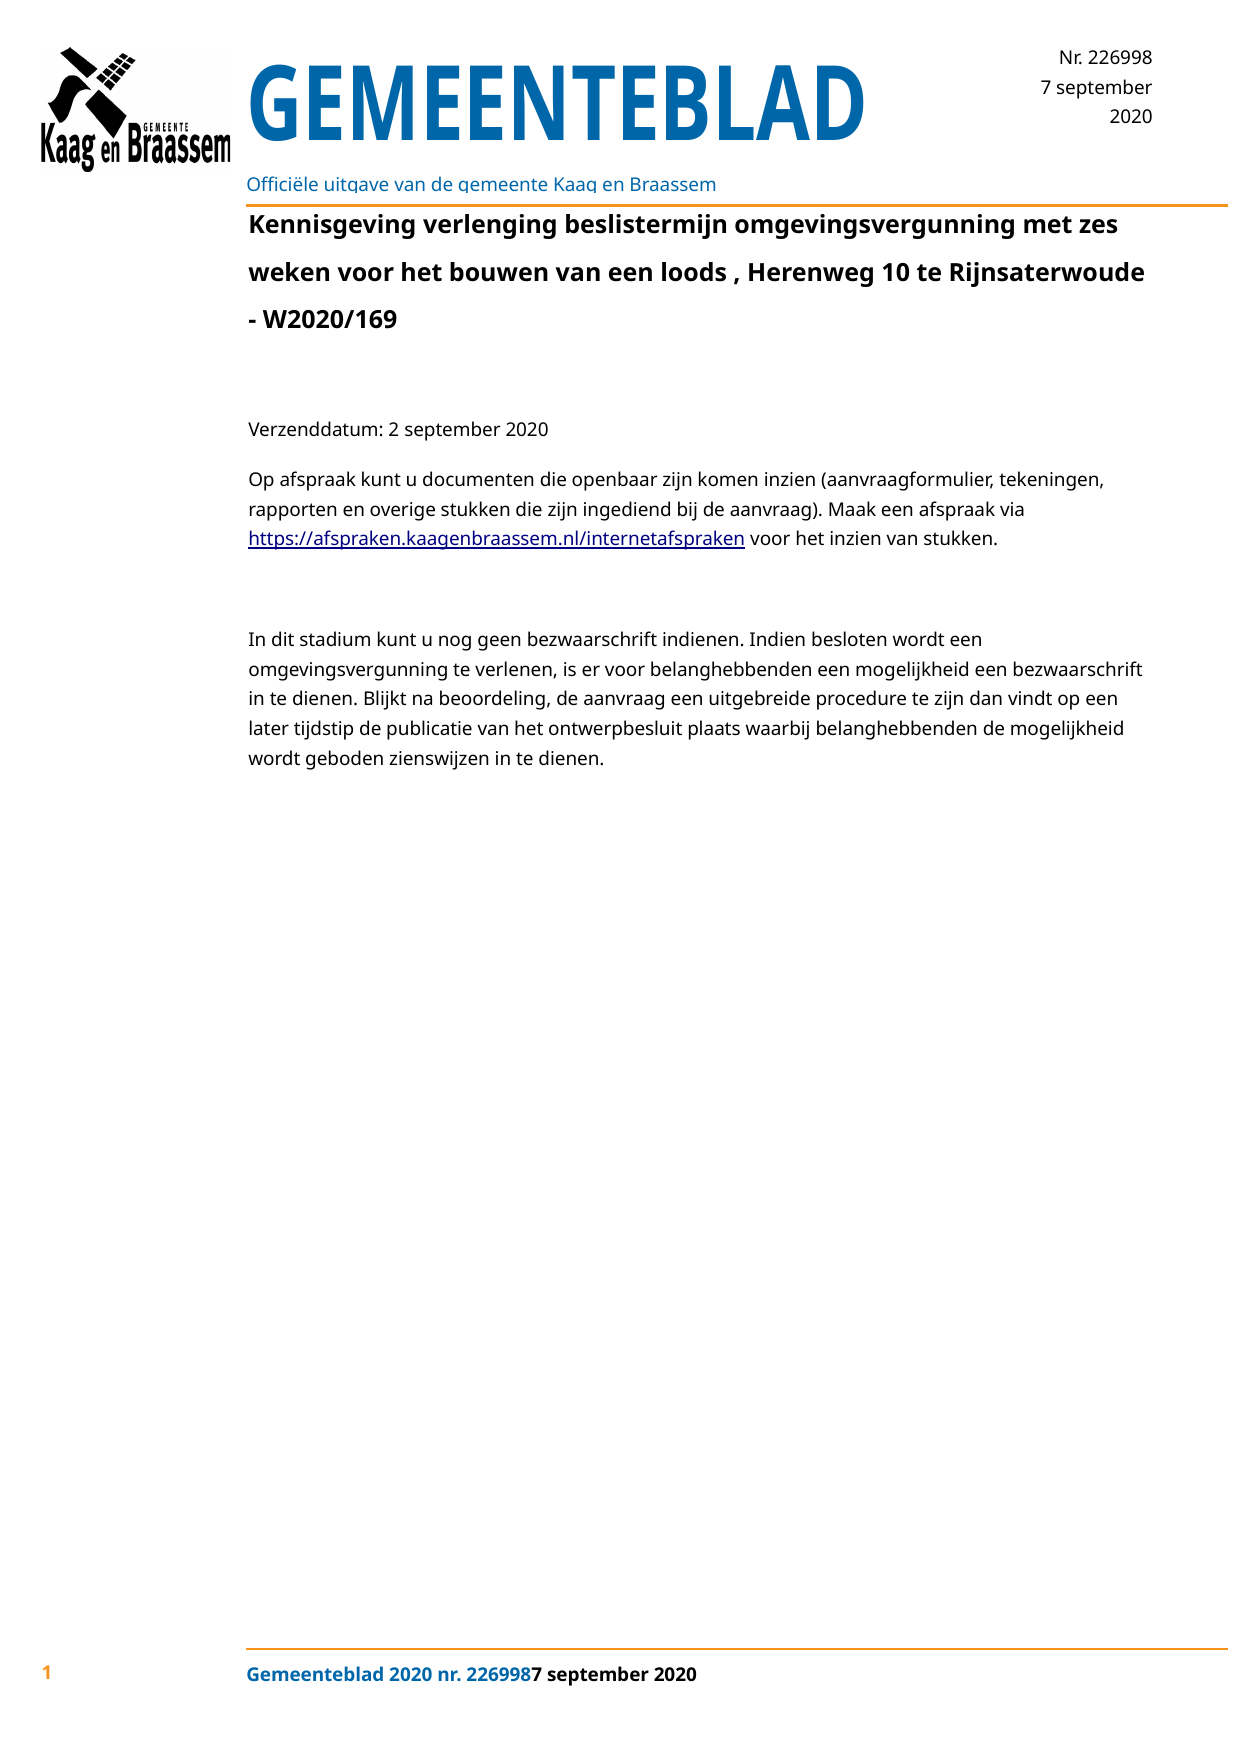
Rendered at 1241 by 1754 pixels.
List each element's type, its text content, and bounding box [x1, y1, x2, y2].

text In dit stadium kunt u nog geen bezwaarschrift indienen. Indien besloten wordt een omgevingsvergunning te verlenen, is er voor belanghebbenden een mogelijkheid een bezwaarschrift in te dienen. Blijkt na beoordeling, de aanvraag een uitgebreide procedure te zijn dan vindt op een later tijdstip de publicatie van het ontwerpbesluit plaats waarbij belanghebbenden de mogelijkheid wordt geboden zienswijzen in te dienen. [248, 626, 1152, 770]
text Kennisgeving verlenging beslistermijn omgevingsvergunning met zes weken voor het bouwen van een loods , Herenweg 10 te Rijnsaterwoude - W2020/169 [248, 207, 1152, 336]
picture [41, 47, 231, 172]
text Verzenddatum: 2 september 2020 [248, 416, 1152, 442]
text Op afspraak kunt u documenten die openbaar zijn komen inzien (aanvraagformulier, tekeningen, rapporten en overige stukken die zijn ingediend bij de aanvraag). Maak een afspraak via https://afspraken.kaagenbraassem.nl/internetafspraken voor het inzien van stukken. [248, 466, 1152, 551]
